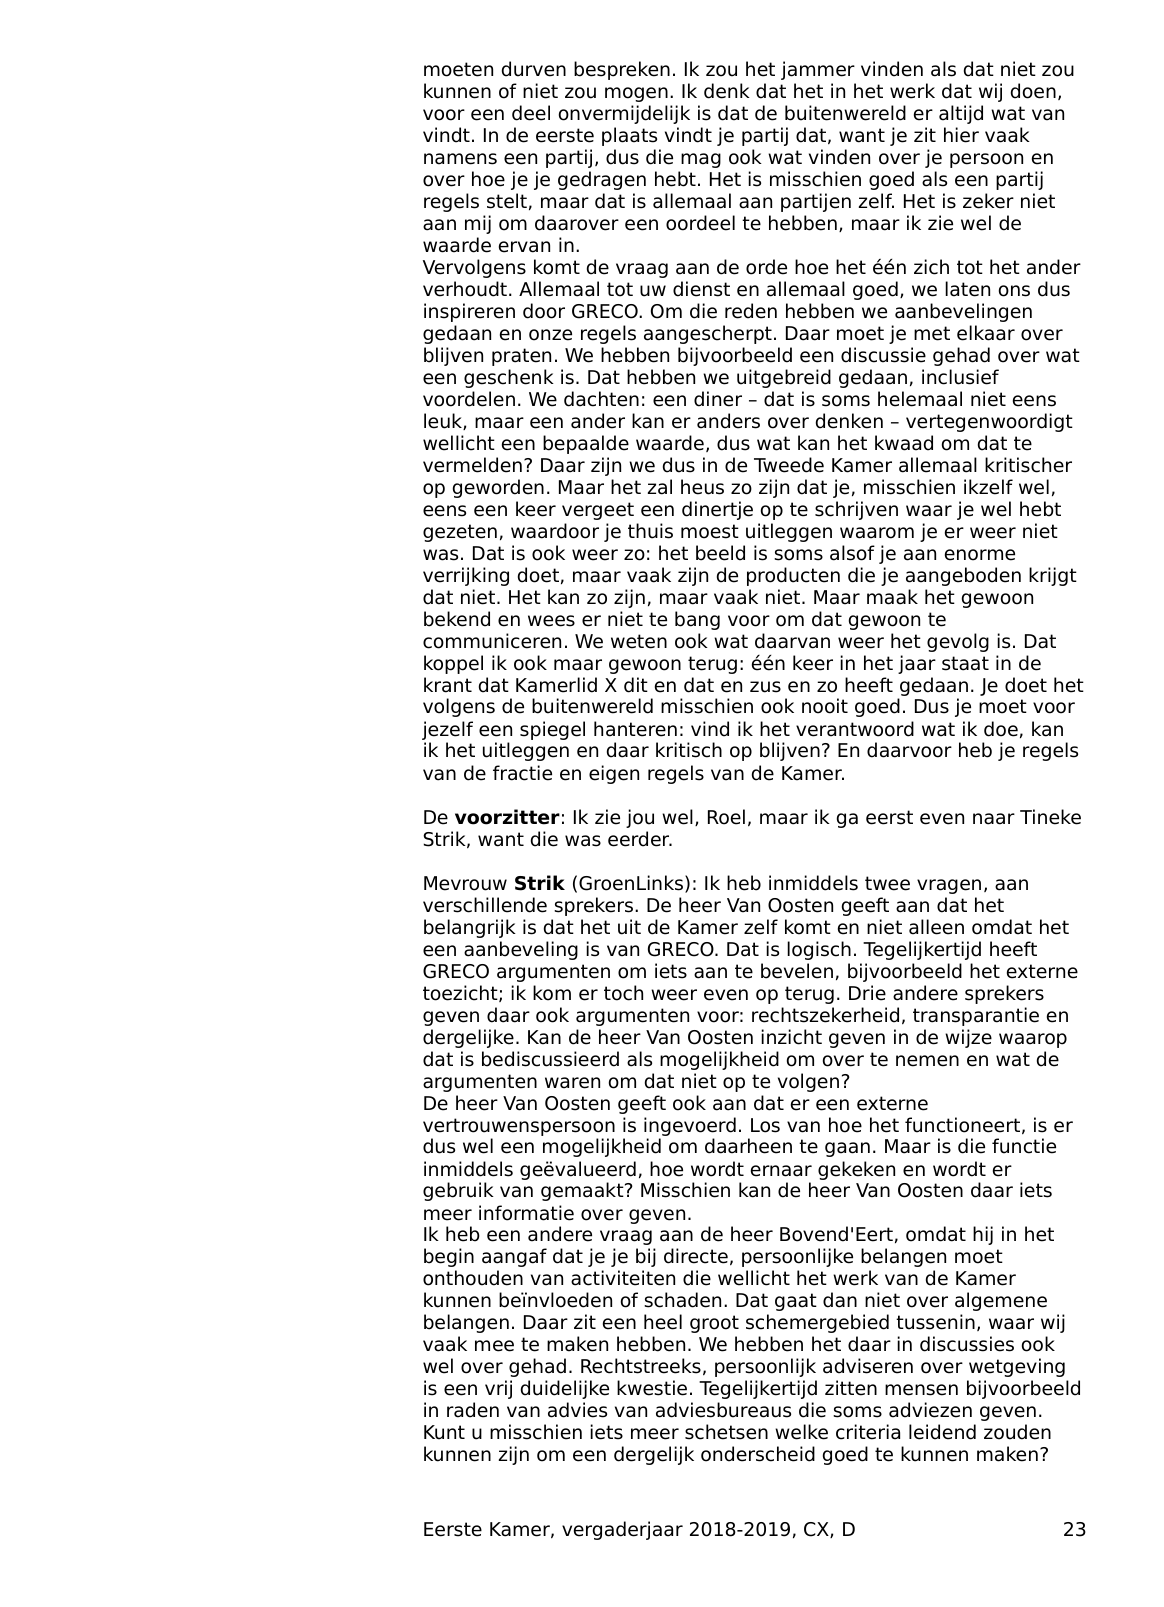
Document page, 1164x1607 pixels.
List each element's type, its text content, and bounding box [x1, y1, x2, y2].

text Mevrouw Strik (GroenLinks): Ik heb inmiddels twee vragen, aan verschillende sprekers. De heer Van Oosten geeft aan dat het belangrijk is dat het uit de Kamer zelf komt en niet alleen omdat het een aanbeveling is van GRECO. Dat is logisch. Tegelijkertijd heeft GRECO argumenten om iets aan te bevelen, bijvoorbeeld het externe toezicht; ik kom er toch weer even op terug. Drie andere sprekers geven daar ook argumenten voor: rechtszekerheid, transparantie en dergelijke. Kan de heer Van Oosten inzicht geven in de wijze waarop dat is bediscussieerd als mogelijkheid om over te nemen en wat de argumenten waren om dat niet op te volgen? [422, 873, 1087, 1092]
text De heer Van Oosten geeft ook aan dat er een externe vertrouwenspersoon is ingevoerd. Los van hoe het functioneert, is er dus wel een mogelijkheid om daarheen te gaan. Maar is die functie inmiddels geëvalueerd, hoe wordt ernaar gekeken en wordt er gebruik van gemaakt? Misschien kan de heer Van Oosten daar iets meer informatie over geven. [422, 1092, 1087, 1224]
text Ik heb een andere vraag aan de heer Bovend'Eert, omdat hij in het begin aangaf dat je je bij directe, persoonlijke belangen moet onthouden van activiteiten die wellicht het werk van de Kamer kunnen beïnvloeden of schaden. Dat gaat dan niet over algemene belangen. Daar zit een heel groot schemergebied tussenin, waar wij vaak mee te maken hebben. We hebben het daar in discussies ook wel over gehad. Rechtstreeks, persoonlijk adviseren over wetgeving is een vrij duidelijke kwestie. Tegelijkertijd zitten mensen bijvoorbeeld in raden van advies van adviesbureaus die soms adviezen geven. Kunt u misschien iets meer schetsen welke criteria leidend zouden kunnen zijn om een dergelijk onderscheid goed te kunnen maken? [422, 1224, 1087, 1466]
text De voorzitter: Ik zie jou wel, Roel, maar ik ga eerst even naar Tineke Strik, want die was eerder. [422, 807, 1087, 851]
text Vervolgens komt de vraag aan de orde hoe het één zich tot het ander verhoudt. Allemaal tot uw dienst en allemaal goed, we laten ons dus inspireren door GRECO. Om die reden hebben we aanbevelingen gedaan en onze regels aangescherpt. Daar moet je met elkaar over blijven praten. We hebben bijvoorbeeld een discussie gehad over wat een geschenk is. Dat hebben we uitgebreid gedaan, inclusief voordelen. We dachten: een diner – dat is soms helemaal niet eens leuk, maar een ander kan er anders over denken – vertegenwoordigt wellicht een bepaalde waarde, dus wat kan het kwaad om dat te vermelden? Daar zijn we dus in de Tweede Kamer allemaal kritischer op geworden. Maar het zal heus zo zijn dat je, misschien ikzelf wel, eens een keer vergeet een dinertje op te schrijven waar je wel hebt gezeten, waardoor je thuis moest uitleggen waarom je er weer niet was. Dat is ook weer zo: het beeld is soms alsof je aan enorme verrijking doet, maar vaak zijn de producten die je aangeboden krijgt dat niet. Het kan zo zijn, maar vaak niet. Maar maak het gewoon bekend en wees er niet te bang voor om dat gewoon te communiceren. We weten ook wat daarvan weer het gevolg is. Dat koppel ik ook maar gewoon terug: één keer in het jaar staat in de krant dat Kamerlid X dit en dat en zus en zo heeft gedaan. Je doet het volgens de buitenwereld misschien ook nooit goed. Dus je moet voor jezelf een spiegel hanteren: vind ik het verantwoord wat ik doe, kan ik het uitleggen en daar kritisch op blijven? En daarvoor heb je regels van de fractie en eigen regels van de Kamer. [422, 257, 1087, 784]
text moeten durven bespreken. Ik zou het jammer vinden als dat niet zou kunnen of niet zou mogen. Ik denk dat het in het werk dat wij doen, voor een deel onvermijdelijk is dat de buitenwereld er altijd wat van vindt. In de eerste plaats vindt je partij dat, want je zit hier vaak namens een partij, dus die mag ook wat vinden over je persoon en over hoe je je gedragen hebt. Het is misschien goed als een partij regels stelt, maar dat is allemaal aan partijen zelf. Het is zeker niet aan mij om daarover een oordeel te hebben, maar ik zie wel de waarde ervan in. [422, 59, 1087, 257]
